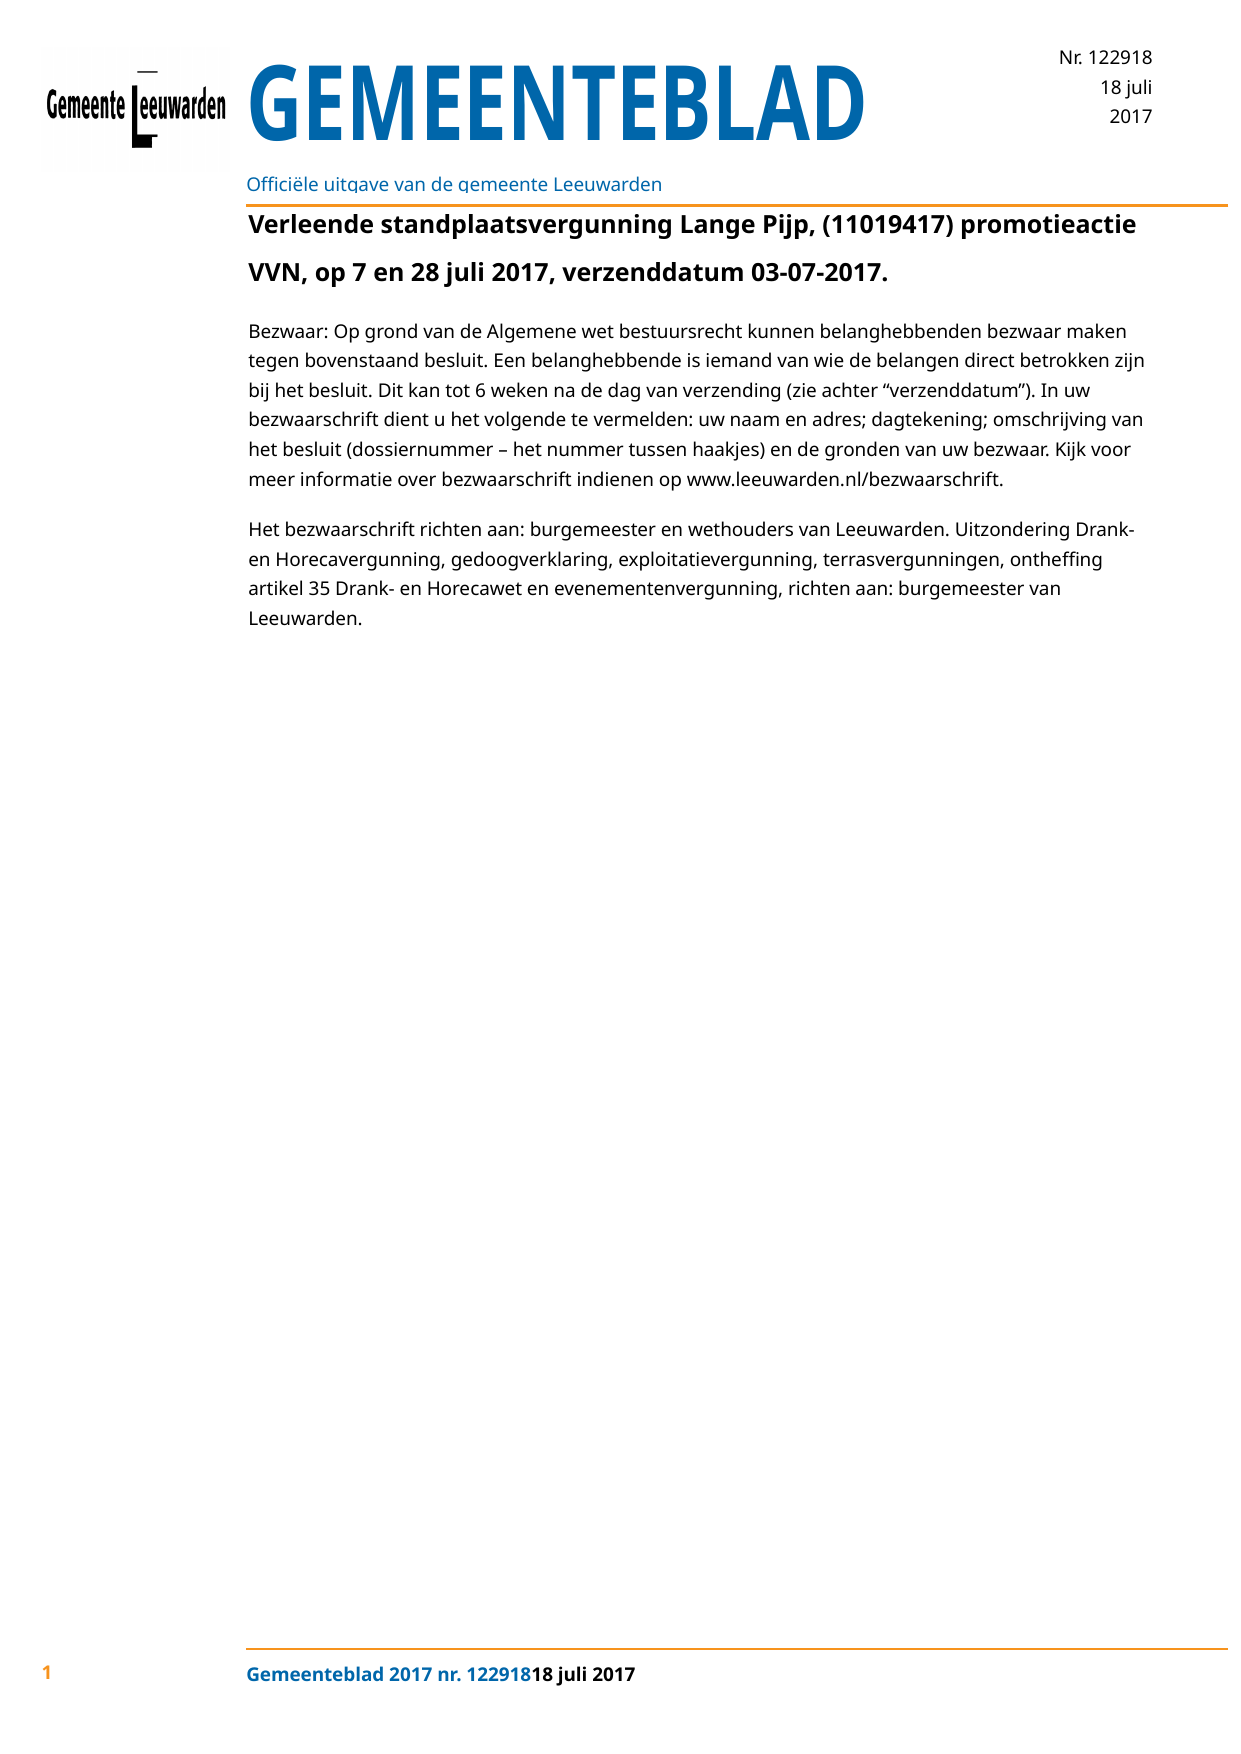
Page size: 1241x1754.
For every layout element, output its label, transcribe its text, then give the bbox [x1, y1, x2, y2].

text Bezwaar: Op grond van de Algemene wet bestuursrecht kunnen belanghebbenden bezwaar maken tegen bovenstaand besluit. Een belanghebbende is iemand van wie de belangen direct betrokken zijn bij het besluit. Dit kan tot 6 weken na de dag van verzending (zie achter “verzenddatum”). In uw bezwaarschrift dient u het volgende te vermelden: uw naam en adres; dagtekening; omschrijving van het besluit (dossiernummer – het nummer tussen haakjes) en de gronden van uw bezwaar. Kijk voor meer informatie over bezwaarschrift indienen op www.leeuwarden.nl/bezwaarschrift. [248, 318, 1152, 492]
picture [41, 47, 231, 172]
text Het bezwaarschrift richten aan: burgemeester en wethouders van Leeuwarden. Uitzondering Drank- en Horecavergunning, gedoogverklaring, exploitatievergunning, terrasvergunningen, ontheffing artikel 35 Drank- en Horecawet en evenementenvergunning, richten aan: burgemeester van Leeuwarden. [248, 516, 1152, 631]
text Verleende standplaatsvergunning Lange Pijp, (11019417) promotieactie VVN, op 7 en 28 juli 2017, verzenddatum 03-07-2017. [248, 207, 1152, 288]
